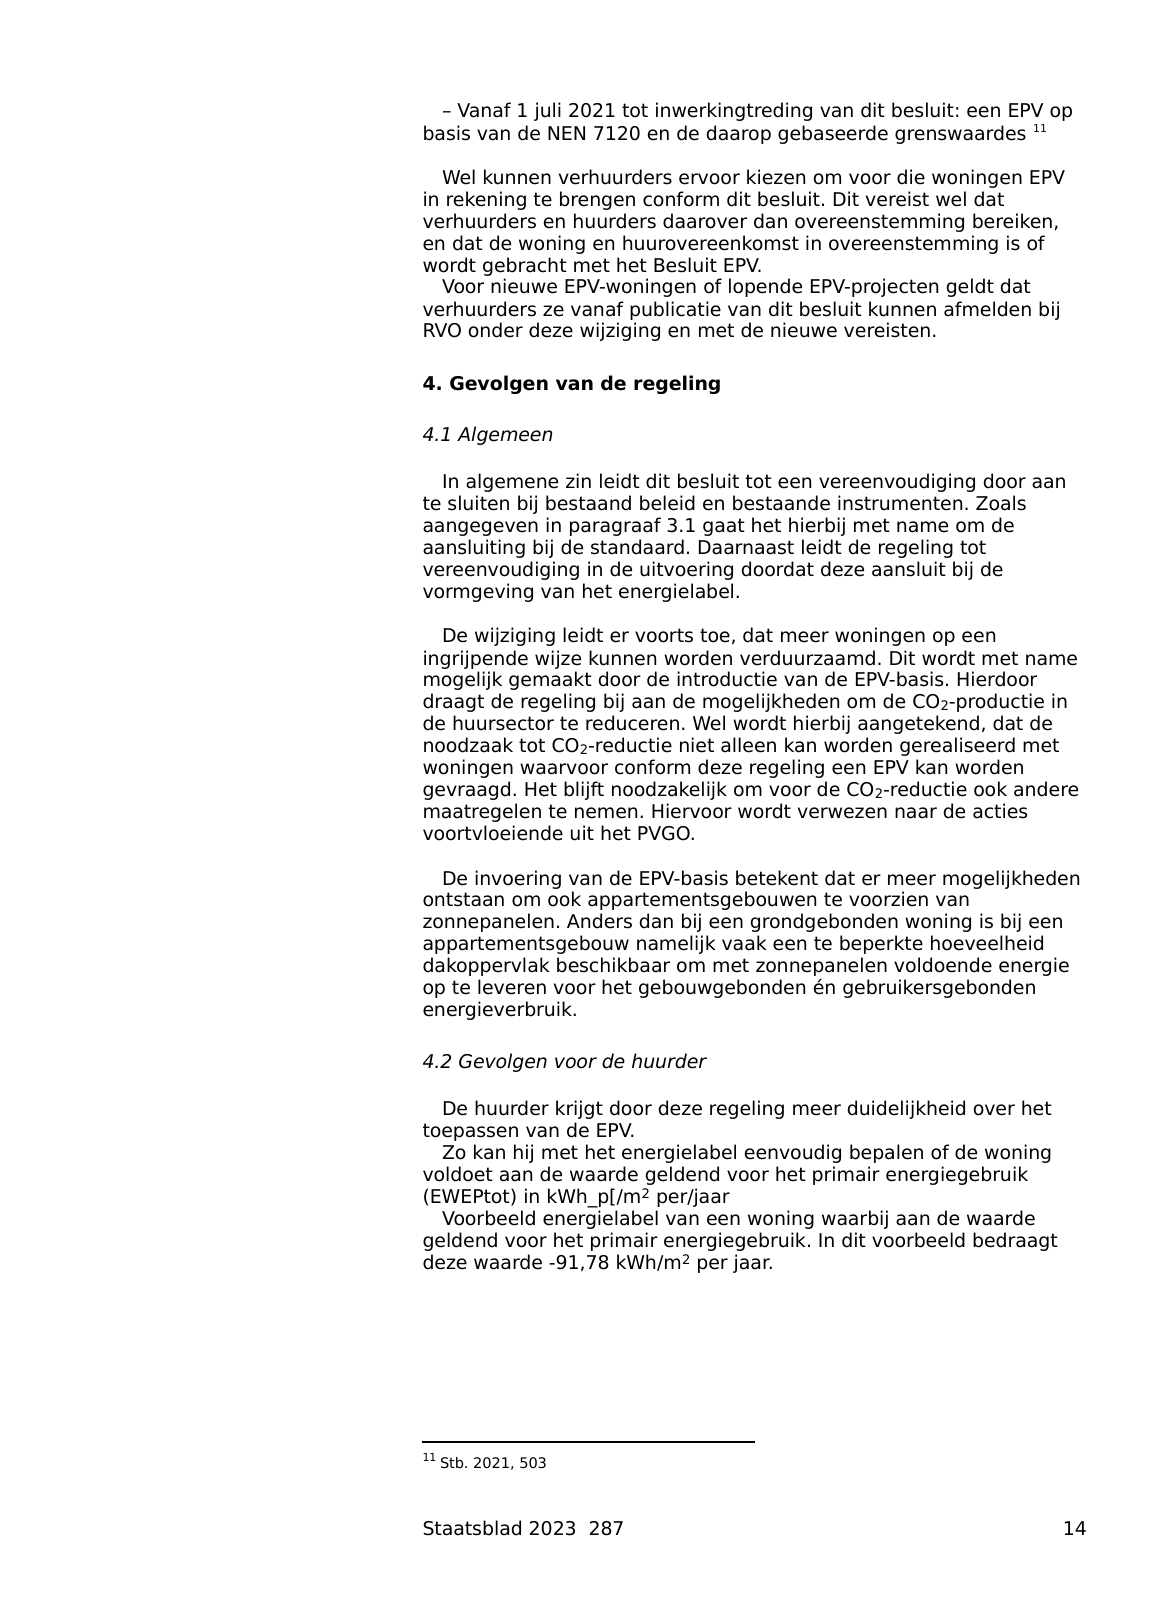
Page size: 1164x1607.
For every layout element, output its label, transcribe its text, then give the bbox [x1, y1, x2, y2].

subtitle 4. Gevolgen van de regeling [422, 372, 1087, 394]
text – Vanaf 1 juli 2021 tot inwerkingtreding van dit besluit: een EPV op basis van de NEN 7120 en de daarop gebaseerde grenswaardes [422, 100, 1087, 144]
subtitle 4.1 Algemeen [422, 424, 1087, 446]
text Zo kan hij met het energielabel eenvoudig bepalen of de woning voldoet aan de waarde geldend voor het primair energiegebruik (EWEPtot) in kWh_p[/m2 per/jaar [422, 1142, 1087, 1208]
text De wijziging leidt er voorts toe, dat meer woningen op een ingrijpende wijze kunnen worden verduurzaamd. Dit wordt met name mogelijk gemaakt door de introductie van de EPV-basis. Hierdoor draagt de regeling bij aan de mogelijkheden om de CO2-productie in de huursector te reduceren. Wel wordt hierbij aangetekend, dat de noodzaak tot CO2-reductie niet alleen kan worden gerealiseerd met woningen waarvoor conform deze regeling een EPV kan worden gevraagd. Het blijft noodzakelijk om voor de CO2-reductie ook andere maatregelen te nemen. Hiervoor wordt verwezen naar de acties voortvloeiende uit het PVGO. [422, 625, 1087, 845]
text Stb. 2021, 503 [422, 1451, 1087, 1473]
text Wel kunnen verhuurders ervoor kiezen om voor die woningen EPV in rekening te brengen conform dit besluit. Dit vereist wel dat verhuurders en huurders daarover dan overeenstemming bereiken, en dat de woning en huurovereenkomst in overeenstemming is of wordt gebracht met het Besluit EPV. [422, 167, 1087, 276]
text Voor nieuwe EPV-woningen of lopende EPV-projecten geldt dat verhuurders ze vanaf publicatie van dit besluit kunnen afmelden bij RVO onder deze wijziging en met de nieuwe vereisten. [422, 276, 1087, 342]
text De huurder krijgt door deze regeling meer duidelijkheid over het toepassen van de EPV. [422, 1098, 1087, 1142]
text Voorbeeld energielabel van een woning waarbij aan de waarde geldend voor het primair energiegebruik. In dit voorbeeld bedraagt deze waarde -91,78 kWh/m2 per jaar. [422, 1208, 1087, 1274]
subtitle 4.2 Gevolgen voor de huurder [422, 1051, 1087, 1073]
text In algemene zin leidt dit besluit tot een vereenvoudiging door aan te sluiten bij bestaand beleid en bestaande instrumenten. Zoals aangegeven in paragraaf 3.1 gaat het hierbij met name om de aansluiting bij de standaard. Daarnaast leidt de regeling tot vereenvoudiging in de uitvoering doordat deze aansluit bij de vormgeving van het energielabel. [422, 471, 1087, 603]
text De invoering van de EPV-basis betekent dat er meer mogelijkheden ontstaan om ook appartementsgebouwen te voorzien van zonnepanelen. Anders dan bij een grondgebonden woning is bij een appartementsgebouw namelijk vaak een te beperkte hoeveelheid dakoppervlak beschikbaar om met zonnepanelen voldoende energie op te leveren voor het gebouwgebonden én gebruikersgebonden energieverbruik. [422, 867, 1087, 1021]
